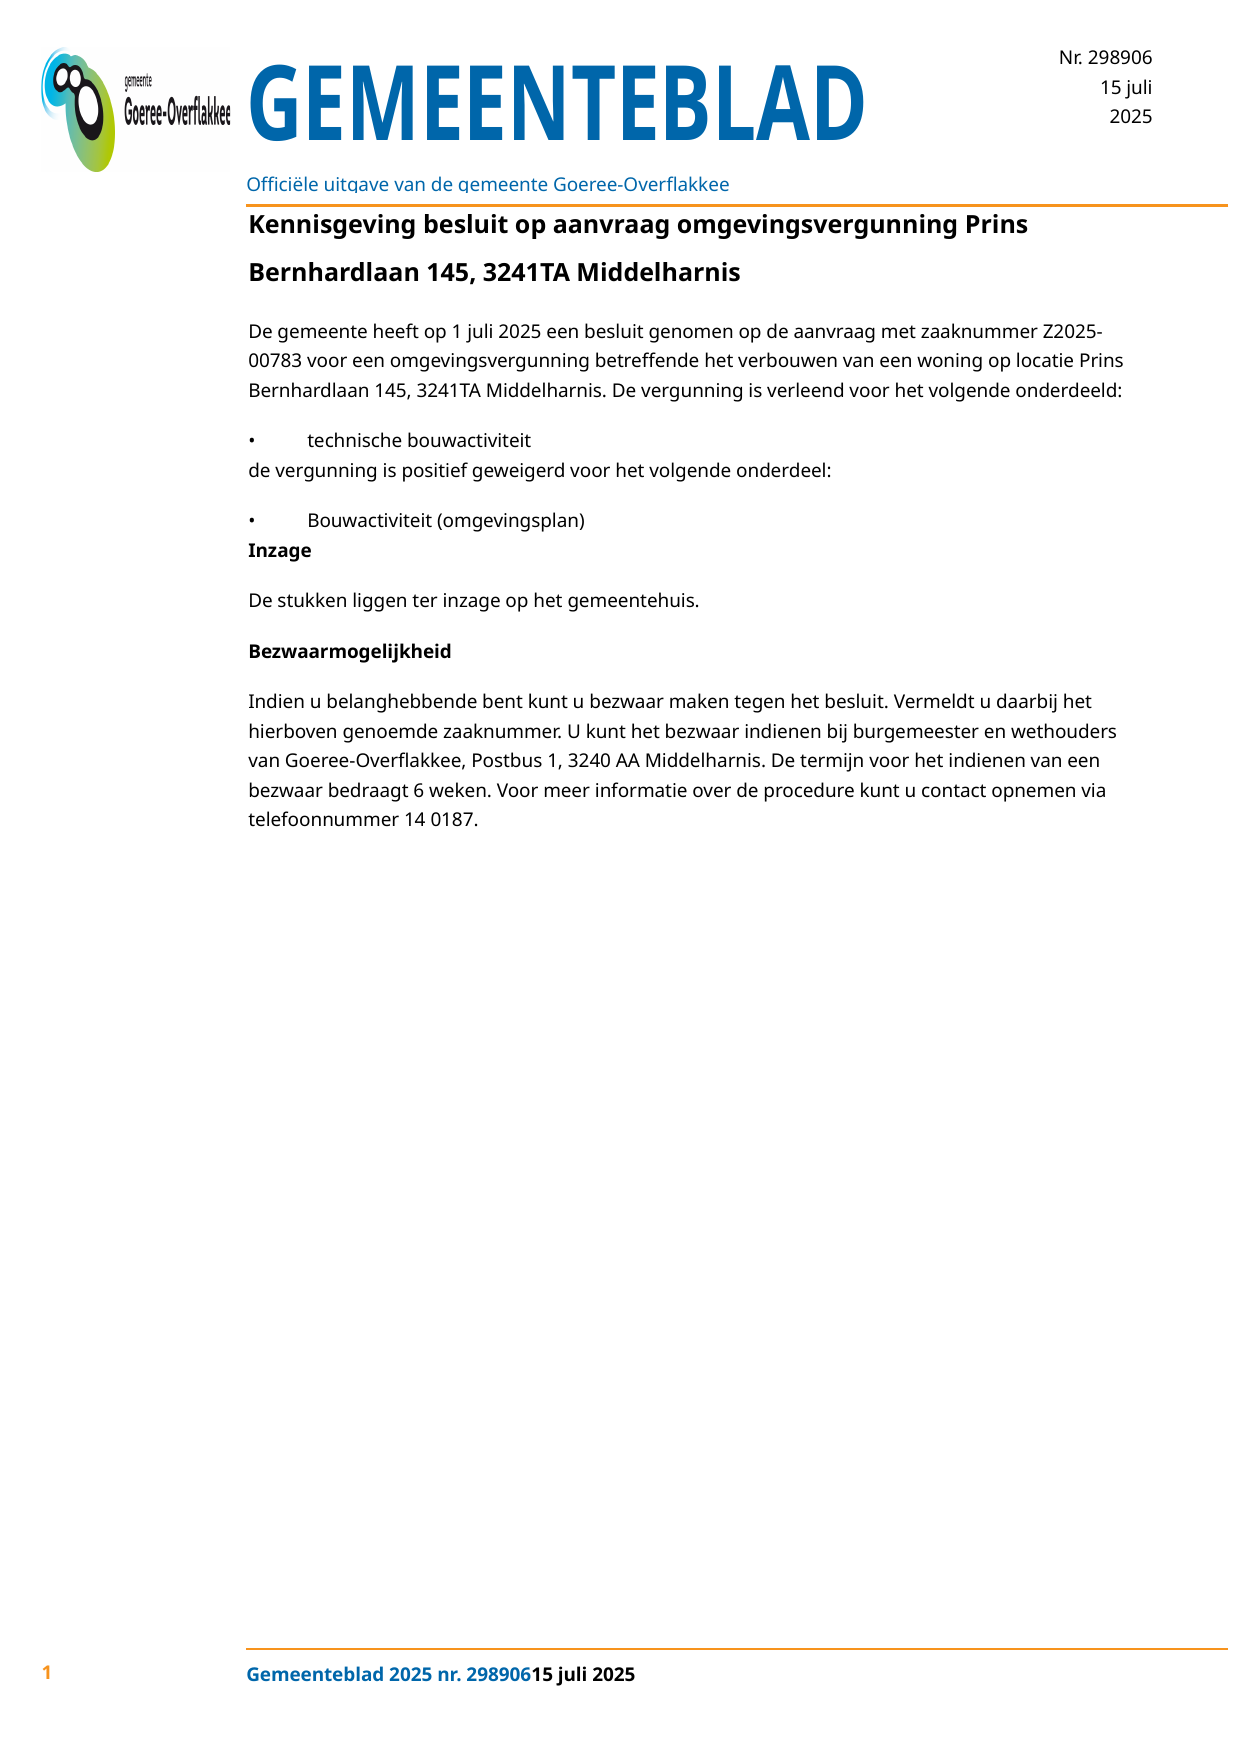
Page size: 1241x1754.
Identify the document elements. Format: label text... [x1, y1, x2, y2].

text de vergunning is positief geweigerd voor het volgende onderdeel: [248, 457, 1152, 483]
text De gemeente heeft op 1 juli 2025 een besluit genomen op de aanvraag met zaaknummer Z2025-00783 voor een omgevingsvergunning betreffende het verbouwen van een woning op locatie Prins Bernhardlaan 145, 3241TA Middelharnis. De vergunning is verleend voor het volgende onderdeeld: [248, 318, 1152, 403]
list Bouwactiviteit (omgevingsplan) [248, 507, 1152, 533]
text Kennisgeving besluit op aanvraag omgevingsvergunning Prins Bernhardlaan 145, 3241TA Middelharnis [248, 207, 1152, 288]
list technische bouwactiviteit [248, 427, 1152, 453]
picture [41, 47, 231, 172]
text Indien u belanghebbende bent kunt u bezwaar maken tegen het besluit. Vermeldt u daarbij het hierboven genoemde zaaknummer. U kunt het bezwaar indienen bij burgemeester en wethouders van Goeree-Overflakkee, Postbus 1, 3240 AA Middelharnis. De termijn voor het indienen van een bezwaar bedraagt 6 weken. Voor meer informatie over de procedure kunt u contact opnemen via telefoonnummer 14 0187. [248, 688, 1152, 832]
text De stukken liggen ter inzage op het gemeentehuis. [248, 587, 1152, 613]
text Inzage [248, 537, 1152, 563]
text Bezwaarmogelijkheid [248, 638, 1152, 664]
